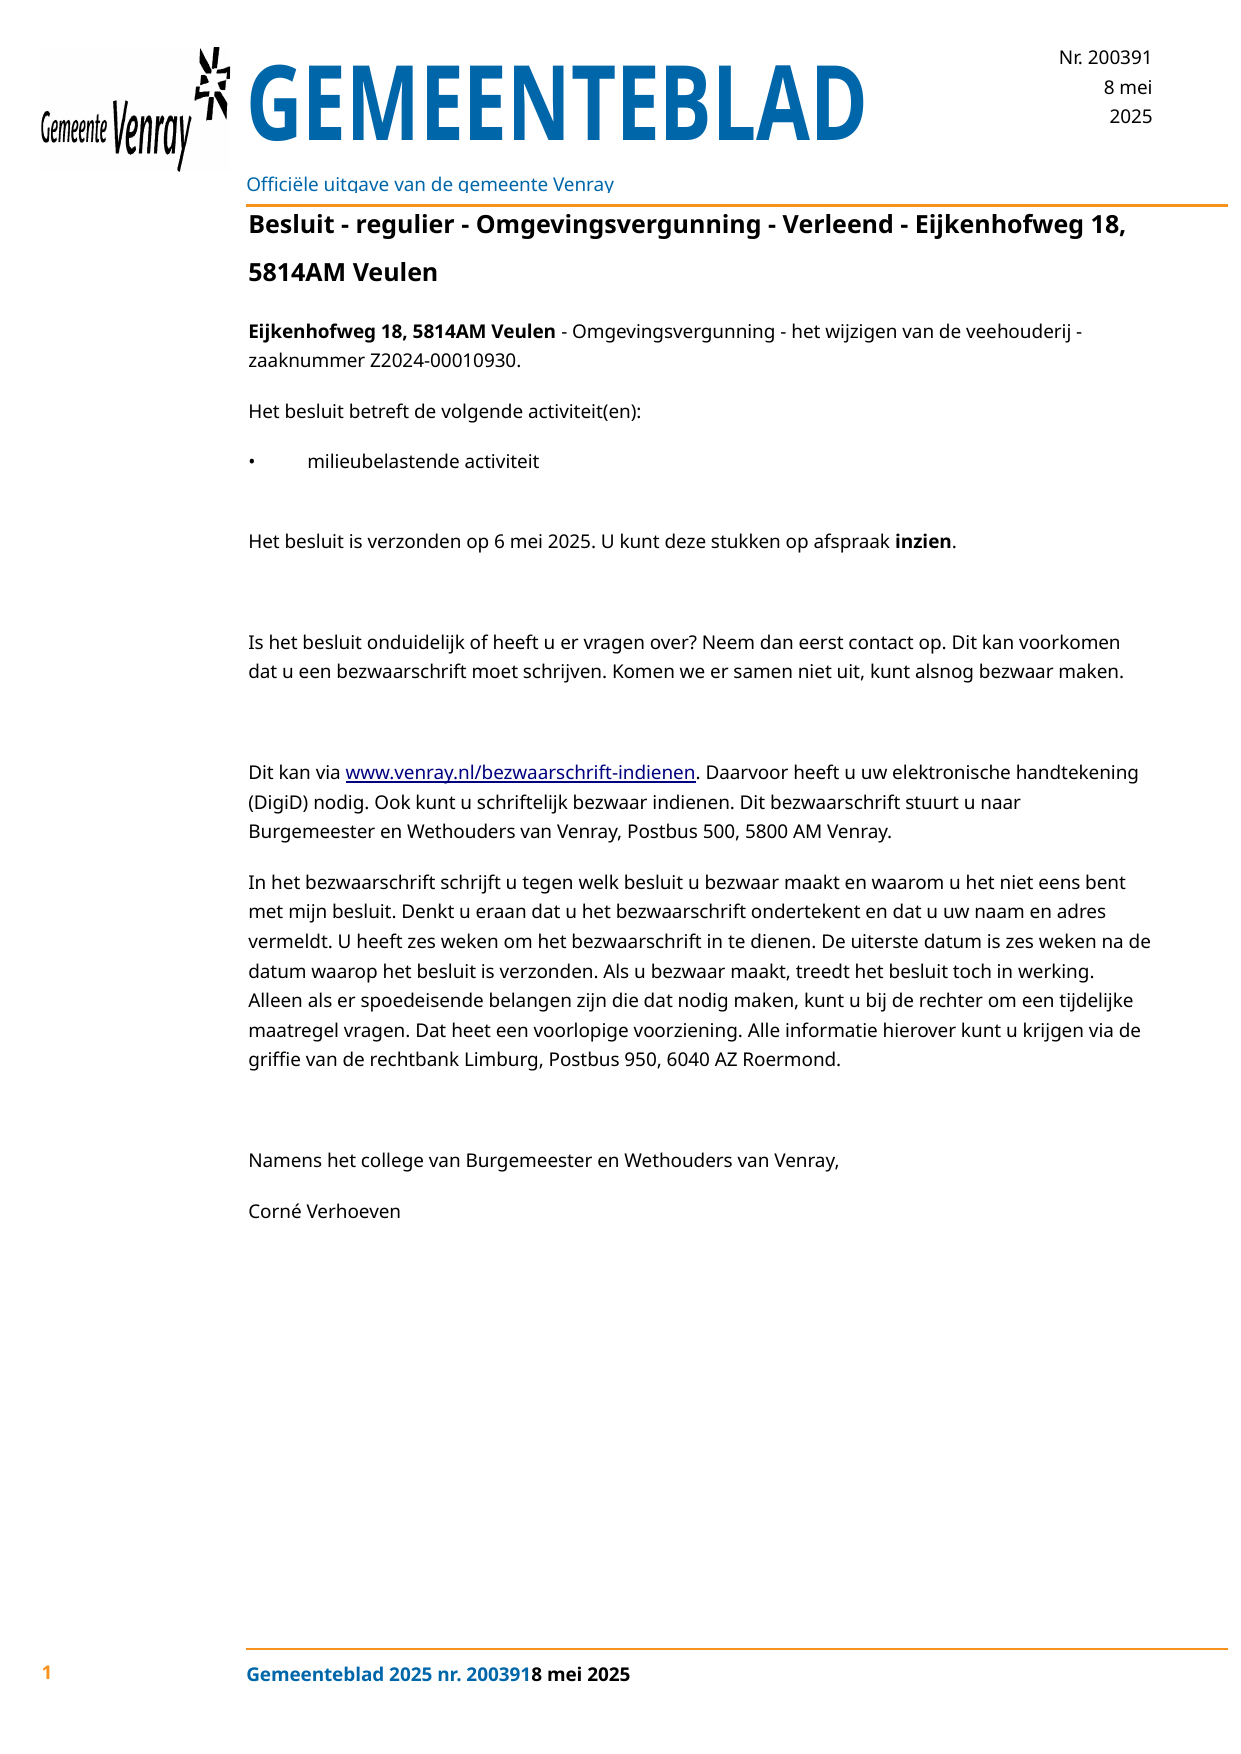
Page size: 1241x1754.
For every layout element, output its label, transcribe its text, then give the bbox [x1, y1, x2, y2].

text Eijkenhofweg 18, 5814AM Veulen - Omgevingsvergunning - het wijzigen van de veehouderij - zaaknummer Z2024-00010930. [248, 318, 1152, 373]
text Is het besluit onduidelijk of heeft u er vragen over? Neem dan eerst contact op. Dit kan voorkomen dat u een bezwaarschrift moet schrijven. Komen we er samen niet uit, kunt alsnog bezwaar maken. [248, 629, 1152, 684]
list milieubelastende activiteit [248, 448, 1152, 474]
text Dit kan via www.venray.nl/bezwaarschrift-indienen. Daarvoor heeft u uw elektronische handtekening (DigiD) nodig. Ook kunt u schriftelijk bezwaar indienen. Dit bezwaarschrift stuurt u naar Burgemeester en Wethouders van Venray, Postbus 500, 5800 AM Venray. [248, 759, 1152, 844]
text In het bezwaarschrift schrijft u tegen welk besluit u bezwaar maakt en waarom u het niet eens bent met mijn besluit. Denkt u eraan dat u het bezwaarschrift ondertekent en dat u uw naam en adres vermeldt. U heeft zes weken om het bezwaarschrift in te dienen. De uiterste datum is zes weken na de datum waarop het besluit is verzonden. Als u bezwaar maakt, treedt het besluit toch in werking. Alleen als er spoedeisende belangen zijn die dat nodig maken, kunt u bij de rechter om een tijdelijke maatregel vragen. Dat heet een voorlopige voorziening. Alle informatie hierover kunt u krijgen via de griffie van de rechtbank Limburg, Postbus 950, 6040 AZ Roermond. [248, 869, 1152, 1072]
text Het besluit is verzonden op 6 mei 2025. U kunt deze stukken op afspraak inzien. [248, 528, 1152, 554]
text Besluit - regulier - Omgevingsvergunning - Verleend - Eijkenhofweg 18, 5814AM Veulen [248, 207, 1152, 288]
picture [41, 47, 231, 172]
text Namens het college van Burgemeester en Wethouders van Venray, [248, 1147, 1152, 1173]
text Corné Verhoeven [248, 1198, 1152, 1224]
text Het besluit betreft de volgende activiteit(en): [248, 398, 1152, 424]
